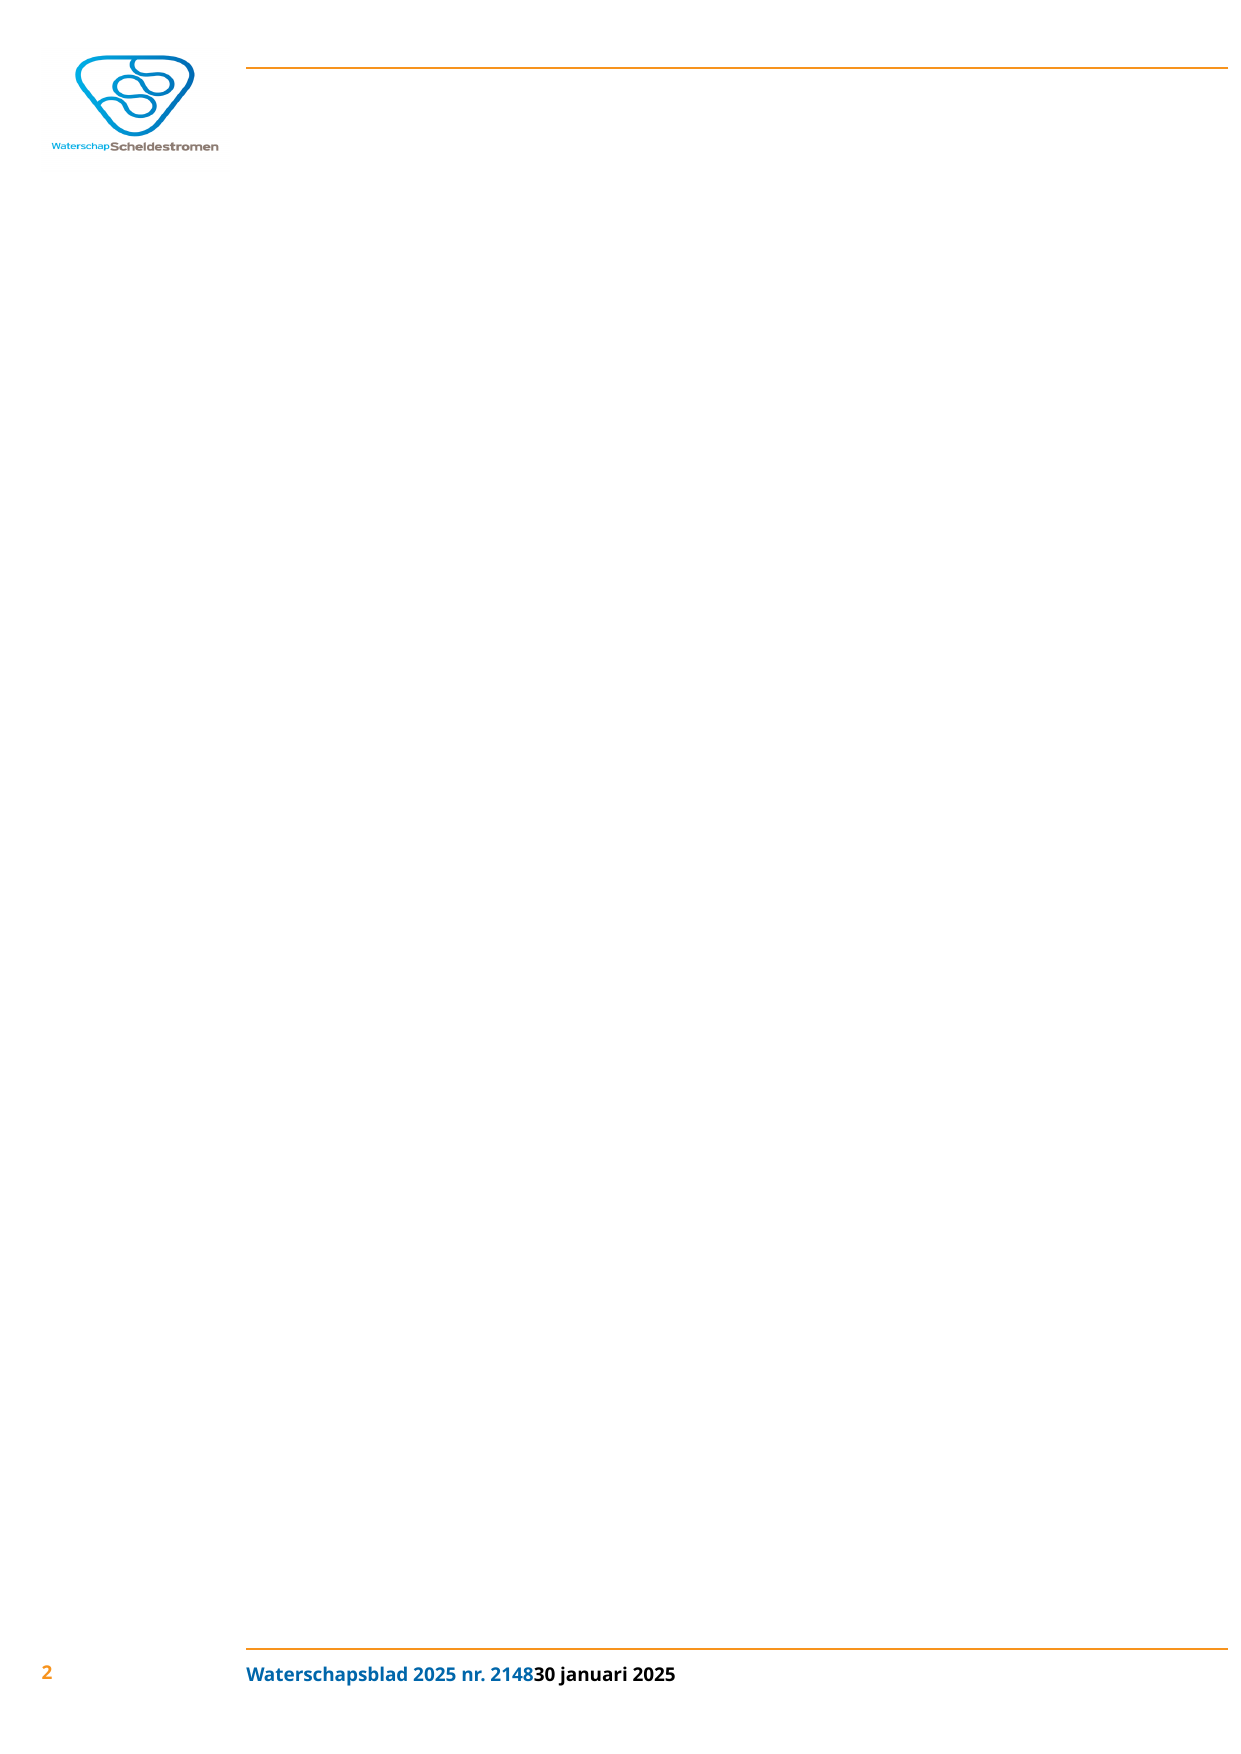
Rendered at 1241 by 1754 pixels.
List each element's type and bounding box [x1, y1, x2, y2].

picture [41, 47, 231, 172]
